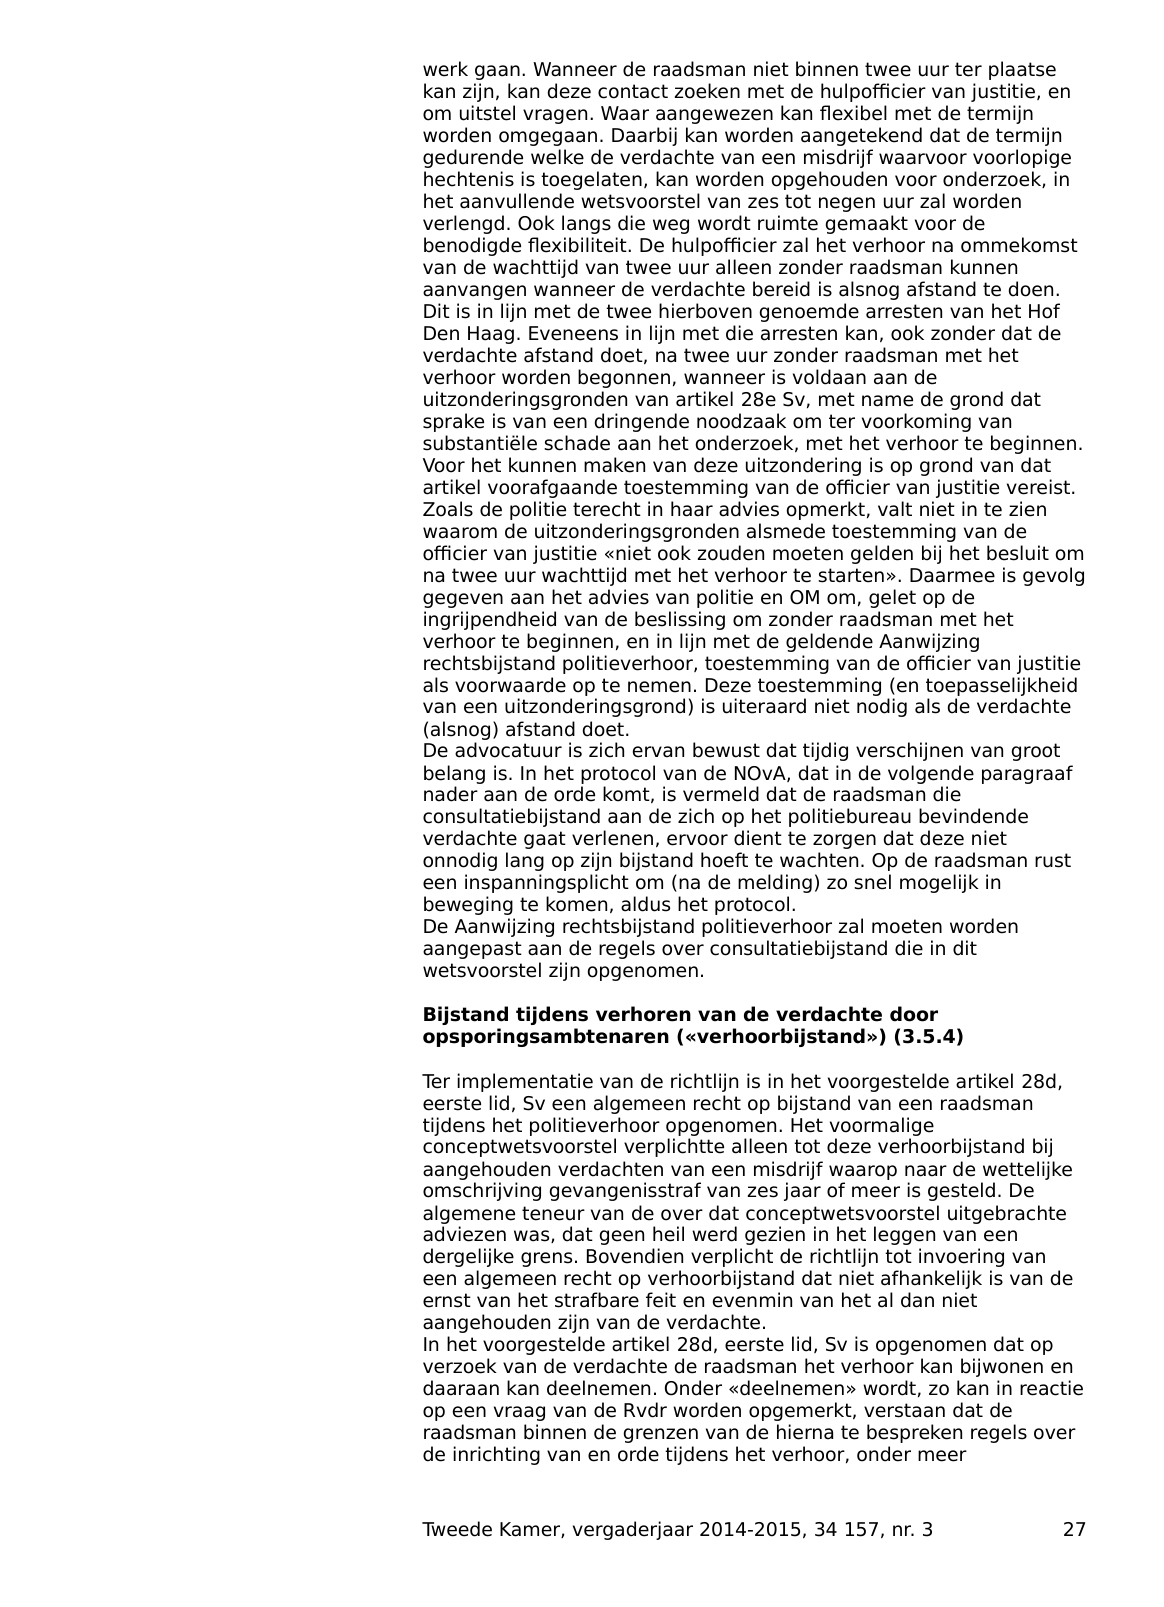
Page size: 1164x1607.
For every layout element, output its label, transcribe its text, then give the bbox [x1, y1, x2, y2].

text De advocatuur is zich ervan bewust dat tijdig verschijnen van groot belang is. In het protocol van de NOvA, dat in de volgende paragraaf nader aan de orde komt, is vermeld dat de raadsman die consultatiebijstand aan de zich op het politiebureau bevindende verdachte gaat verlenen, ervoor dient te zorgen dat deze niet onnodig lang op zijn bijstand hoeft te wachten. Op de raadsman rust een inspanningsplicht om (na de melding) zo snel mogelijk in beweging te komen, aldus het protocol. [422, 740, 1087, 916]
text werk gaan. Wanneer de raadsman niet binnen twee uur ter plaatse kan zijn, kan deze contact zoeken met de hulpofficier van justitie, en om uitstel vragen. Waar aangewezen kan flexibel met de termijn worden omgegaan. Daarbij kan worden aangetekend dat de termijn gedurende welke de verdachte van een misdrijf waarvoor voorlopige hechtenis is toegelaten, kan worden opgehouden voor onderzoek, in het aanvullende wetsvoorstel van zes tot negen uur zal worden verlengd. Ook langs die weg wordt ruimte gemaakt voor de benodigde flexibiliteit. De hulpofficier zal het verhoor na ommekomst van de wachttijd van twee uur alleen zonder raadsman kunnen aanvangen wanneer de verdachte bereid is alsnog afstand te doen. Dit is in lijn met de twee hierboven genoemde arresten van het Hof Den Haag. Eveneens in lijn met die arresten kan, ook zonder dat de verdachte afstand doet, na twee uur zonder raadsman met het verhoor worden begonnen, wanneer is voldaan aan de uitzonderingsgronden van artikel 28e Sv, met name de grond dat sprake is van een dringende noodzaak om ter voorkoming van substantiële schade aan het onderzoek, met het verhoor te beginnen. Voor het kunnen maken van deze uitzondering is op grond van dat artikel voorafgaande toestemming van de officier van justitie vereist. Zoals de politie terecht in haar advies opmerkt, valt niet in te zien waarom de uitzonderingsgronden alsmede toestemming van de officier van justitie «niet ook zouden moeten gelden bij het besluit om na twee uur wachttijd met het verhoor te starten». Daarmee is gevolg gegeven aan het advies van politie en OM om, gelet op de ingrijpendheid van de beslissing om zonder raadsman met het verhoor te beginnen, en in lijn met de geldende Aanwijzing rechtsbijstand politieverhoor, toestemming van de officier van justitie als voorwaarde op te nemen. Deze toestemming (en toepasselijkheid van een uitzonderingsgrond) is uiteraard niet nodig als de verdachte (alsnog) afstand doet. [422, 59, 1087, 740]
text De Aanwijzing rechtsbijstand politieverhoor zal moeten worden aangepast aan de regels over consultatiebijstand die in dit wetsvoorstel zijn opgenomen. [422, 916, 1087, 982]
text Ter implementatie van de richtlijn is in het voorgestelde artikel 28d, eerste lid, Sv een algemeen recht op bijstand van een raadsman tijdens het politieverhoor opgenomen. Het voormalige conceptwetsvoorstel verplichtte alleen tot deze verhoorbijstand bij aangehouden verdachten van een misdrijf waarop naar de wettelijke omschrijving gevangenisstraf van zes jaar of meer is gesteld. De algemene teneur van de over dat conceptwetsvoorstel uitgebrachte adviezen was, dat geen heil werd gezien in het leggen van een dergelijke grens. Bovendien verplicht de richtlijn tot invoering van een algemeen recht op verhoorbijstand dat niet afhankelijk is van de ernst van het strafbare feit en evenmin van het al dan niet aangehouden zijn van de verdachte. [422, 1071, 1087, 1334]
subtitle Bijstand tijdens verhoren van de verdachte door opsporingsambtenaren («verhoorbijstand») (3.5.4) [422, 1004, 1087, 1048]
text In het voorgestelde artikel 28d, eerste lid, Sv is opgenomen dat op verzoek van de verdachte de raadsman het verhoor kan bijwonen en daaraan kan deelnemen. Onder «deelnemen» wordt, zo kan in reactie op een vraag van de Rvdr worden opgemerkt, verstaan dat de raadsman binnen de grenzen van de hierna te bespreken regels over de inrichting van en orde tijdens het verhoor, onder meer [422, 1334, 1087, 1466]
